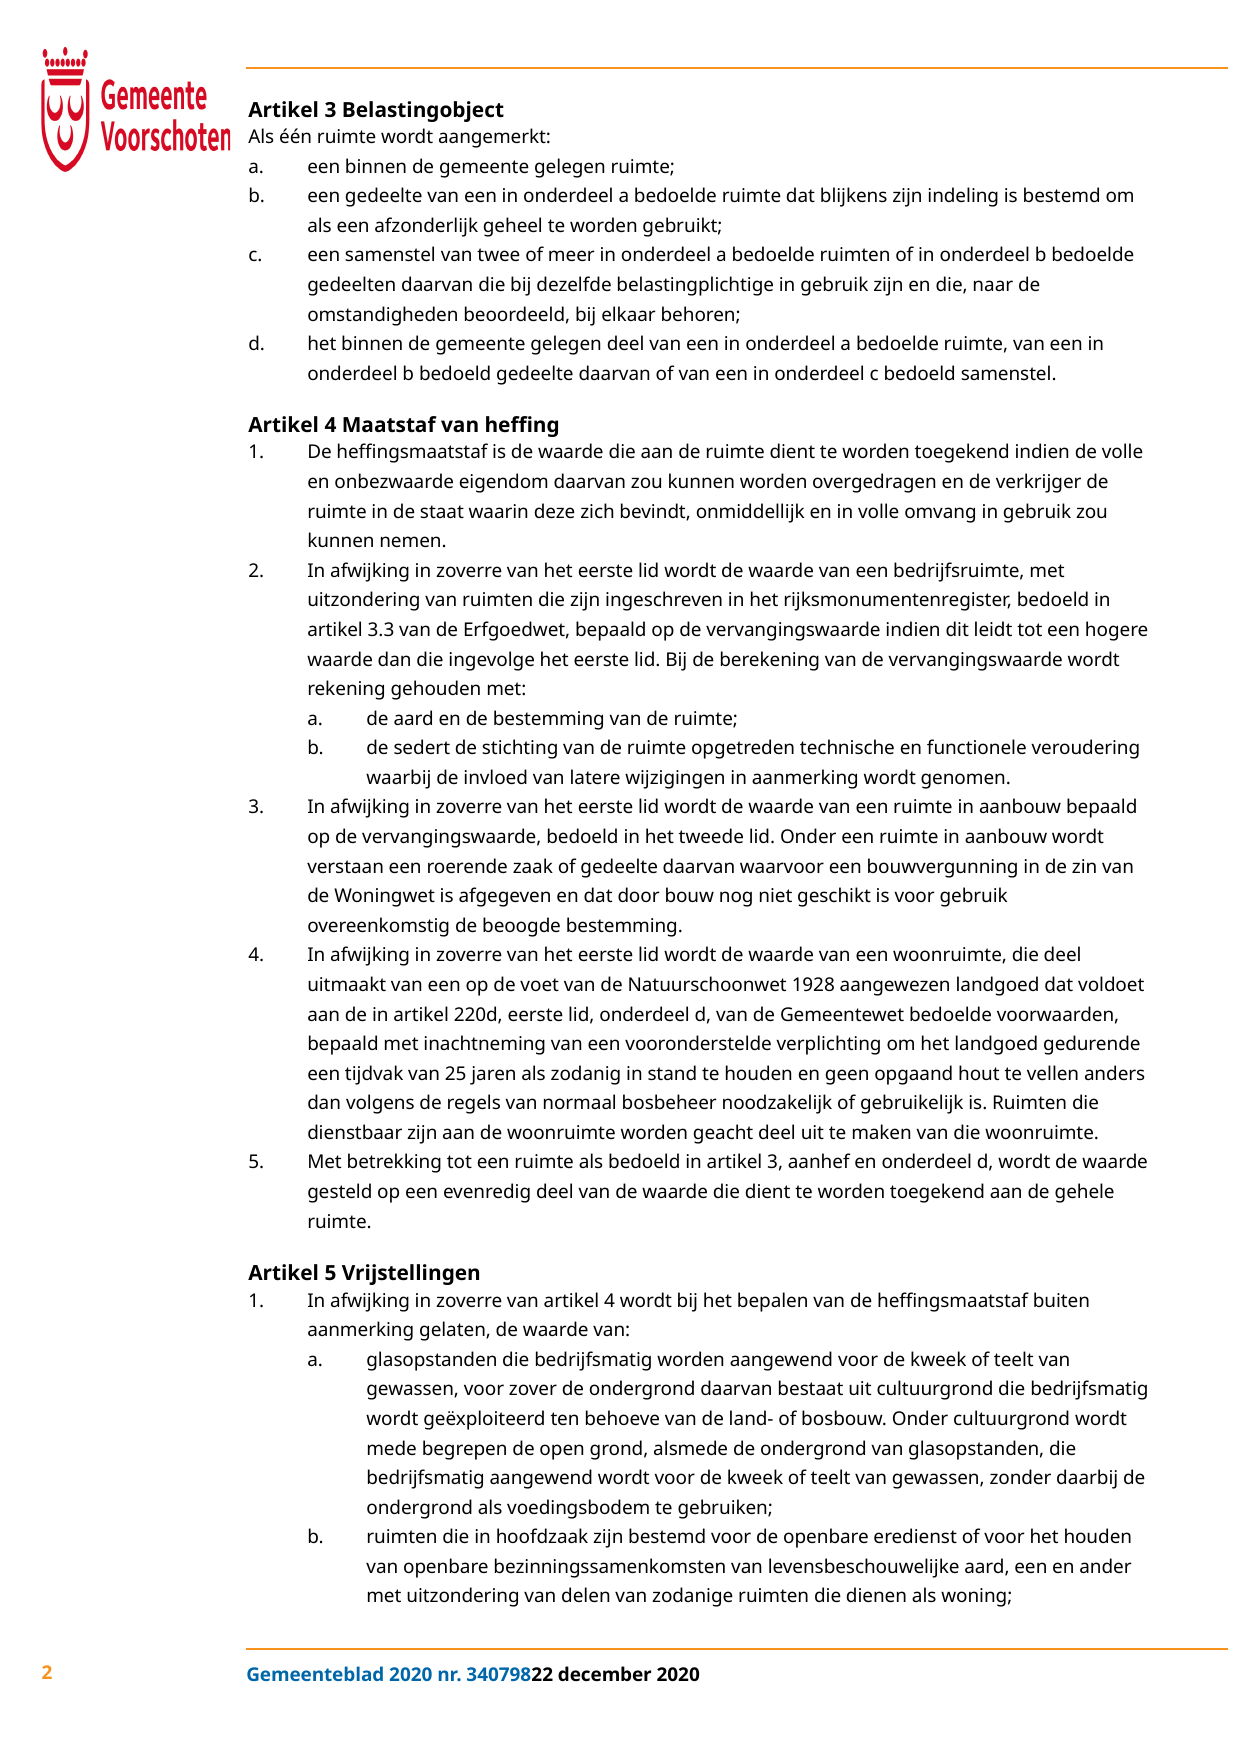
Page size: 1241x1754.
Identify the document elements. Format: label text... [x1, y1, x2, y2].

list een gedeelte van een in onderdeel a bedoelde ruimte dat blijkens zijn indeling is bestemd om als een afzonderlijk geheel te worden gebruikt; [248, 182, 1152, 238]
text Artikel 3 Belastingobject [248, 95, 1152, 123]
list De heffingsmaatstaf is de waarde die aan de ruimte dient te worden toegekend indien de volle en onbezwaarde eigendom daarvan zou kunnen worden overgedragen en de verkrijger de ruimte in de staat waarin deze zich bevindt, onmiddellijk en in volle omvang in gebruik zou kunnen nemen. [248, 439, 1152, 553]
list In afwijking in zoverre van het eerste lid wordt de waarde van een bedrijfsruimte, met uitzondering van ruimten die zijn ingeschreven in het rijksmonumentenregister, bedoeld in artikel 3.3 van de Erfgoedwet, bepaald op de vervangingswaarde indien dit leidt tot een hogere waarde dan die ingevolge het eerste lid. Bij de berekening van de vervangingswaarde wordt rekening gehouden met: [248, 557, 1152, 701]
list ruimten die in hoofdzaak zijn bestemd voor de openbare eredienst of voor het houden van openbare bezinningssamenkomsten van levensbeschouwelijke aard, een en ander met uitzondering van delen van zodanige ruimten die dienen als woning; [307, 1523, 1152, 1608]
list In afwijking in zoverre van het eerste lid wordt de waarde van een ruimte in aanbouw bepaald op de vervangingswaarde, bedoeld in het tweede lid. Onder een ruimte in aanbouw wordt verstaan een roerende zaak of gedeelte daarvan waarvoor een bouwvergunning in de zin van de Woningwet is afgegeven en dat door bouw nog niet geschikt is voor gebruik overeenkomstig de beoogde bestemming. [248, 794, 1152, 938]
list In afwijking in zoverre van het eerste lid wordt de waarde van een woonruimte, die deel uitmaakt van een op de voet van de Natuurschoonwet 1928 aangewezen landgoed dat voldoet aan de in artikel 220d, eerste lid, onderdeel d, van de Gemeentewet bedoelde voorwaarden, bepaald met inachtneming van een vooronderstelde verplichting om het landgoed gedurende een tijdvak van 25 jaren als zodanig in stand te houden en geen opgaand hout te vellen anders dan volgens de regels van normaal bosbeheer noodzakelijk of gebruikelijk is. Ruimten die dienstbaar zijn aan de woonruimte worden geacht deel uit te maken van die woonruimte. [248, 942, 1152, 1145]
list het binnen de gemeente gelegen deel van een in onderdeel a bedoelde ruimte, van een in onderdeel b bedoeld gedeelte daarvan of van een in onderdeel c bedoeld samenstel. [248, 330, 1152, 386]
text Als één ruimte wordt aangemerkt: [248, 123, 1152, 149]
list de sedert de stichting van de ruimte opgetreden technische en functionele veroudering waarbij de invloed van latere wijzigingen in aanmerking wordt genomen. [307, 734, 1152, 790]
list een samenstel van twee of meer in onderdeel a bedoelde ruimten of in onderdeel b bedoelde gedeelten daarvan die bij dezelfde belastingplichtige in gebruik zijn en die, naar de omstandigheden beoordeeld, bij elkaar behoren; [248, 242, 1152, 326]
text Artikel 4 Maatstaf van heffing [248, 410, 1152, 439]
picture [41, 47, 231, 172]
list In afwijking in zoverre van artikel 4 wordt bij het bepalen van de heffingsmaatstaf buiten aanmerking gelaten, de waarde van: [248, 1287, 1152, 1342]
list Met betrekking tot een ruimte als bedoeld in artikel 3, aanhef en onderdeel d, wordt de waarde gesteld op een evenredig deel van de waarde die dient te worden toegekend aan de gehele ruimte. [248, 1149, 1152, 1234]
list een binnen de gemeente gelegen ruimte; [248, 153, 1152, 178]
list glasopstanden die bedrijfsmatig worden aangewend voor de kweek of teelt van gewassen, voor zover de ondergrond daarvan bestaat uit cultuurgrond die bedrijfsmatig wordt geëxploiteerd ten behoeve van de land- of bosbouw. Onder cultuurgrond wordt mede begrepen de open grond, alsmede de ondergrond van glasopstanden, die bedrijfsmatig aangewend wordt voor de kweek of teelt van gewassen, zonder daarbij de ondergrond als voedingsbodem te gebruiken; [307, 1346, 1152, 1519]
list de aard en de bestemming van de ruimte; [307, 705, 1152, 731]
text Artikel 5 Vrijstellingen [248, 1258, 1152, 1287]
